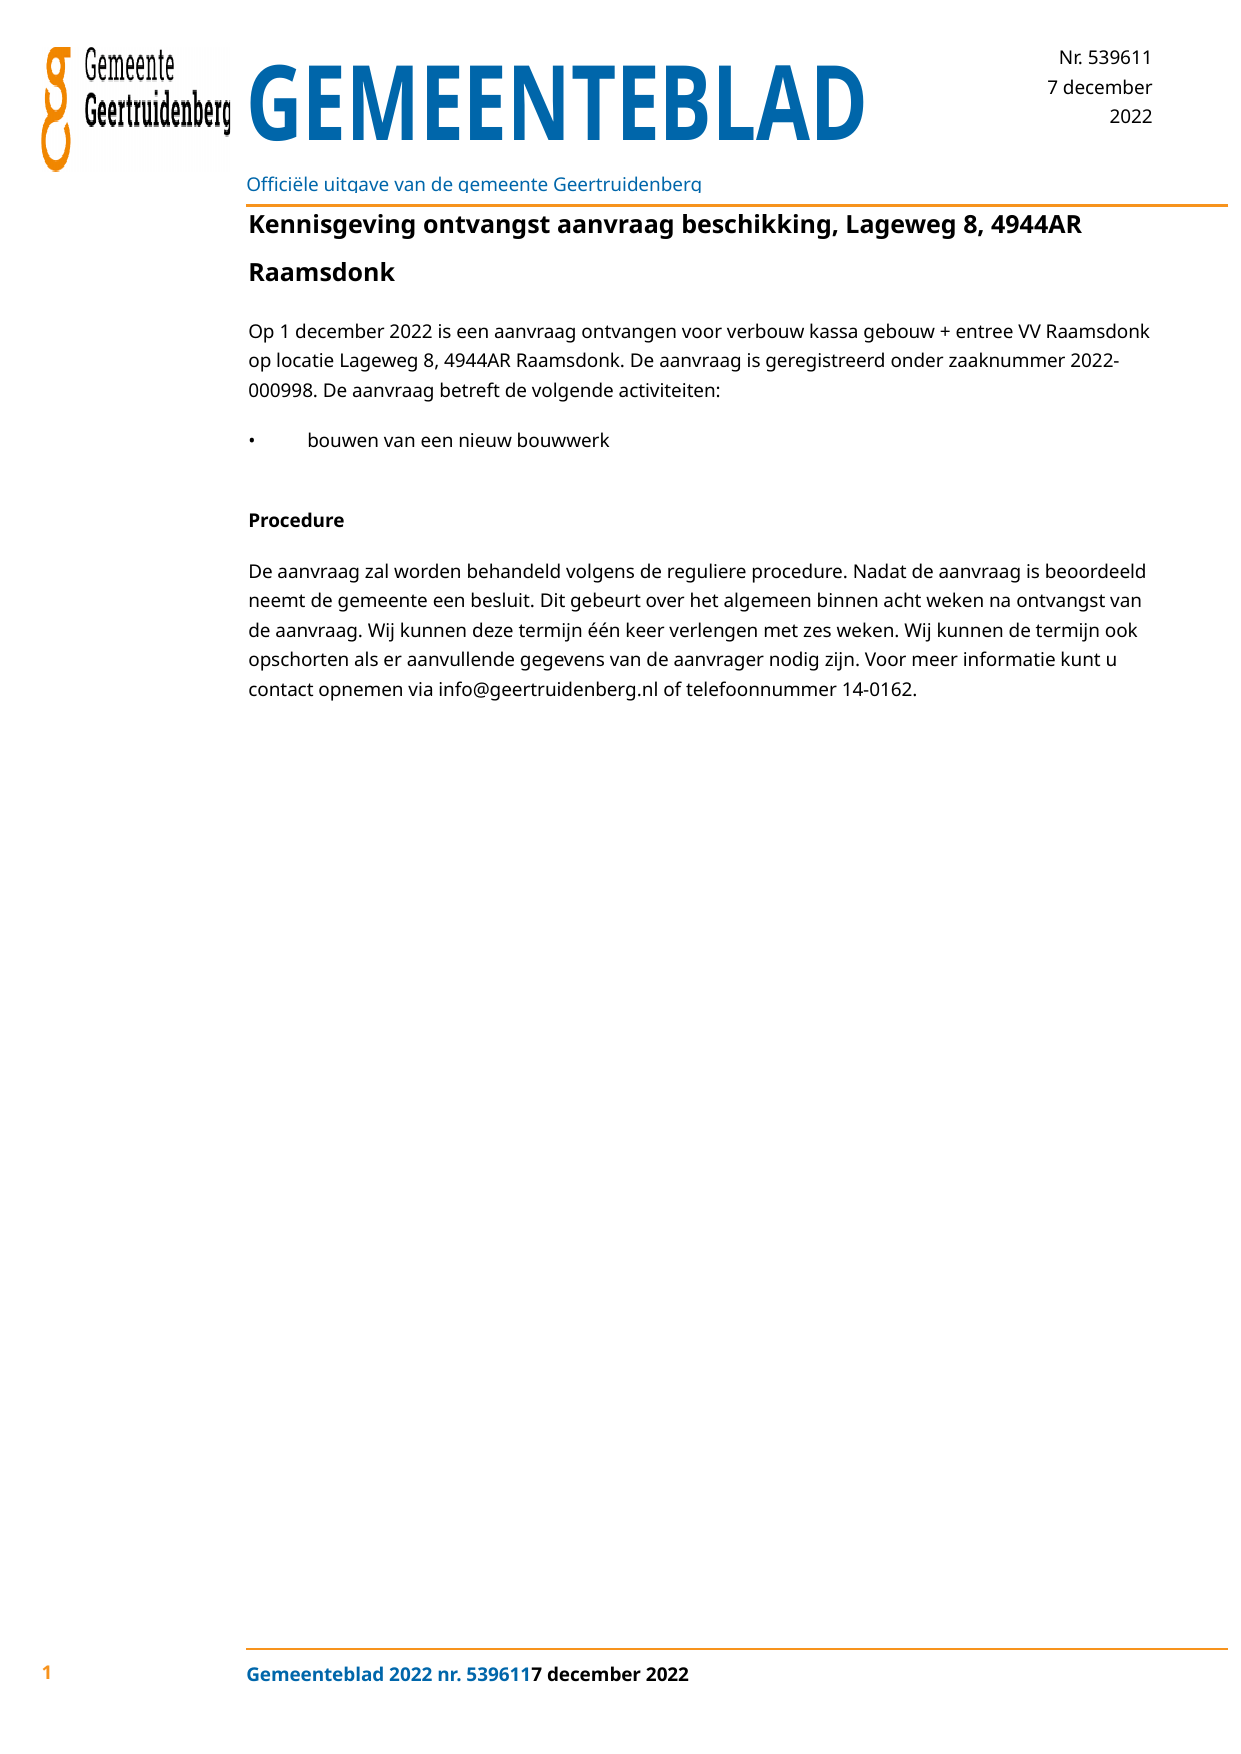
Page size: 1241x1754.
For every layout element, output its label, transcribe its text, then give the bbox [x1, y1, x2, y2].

text Procedure [248, 507, 1152, 533]
text Kennisgeving ontvangst aanvraag beschikking, Lageweg 8, 4944AR Raamsdonk [248, 207, 1152, 288]
list bouwen van een nieuw bouwwerk [248, 427, 1152, 453]
text De aanvraag zal worden behandeld volgens de reguliere procedure. Nadat de aanvraag is beoordeeld neemt de gemeente een besluit. Dit gebeurt over het algemeen binnen acht weken na ontvangst van de aanvraag. Wij kunnen deze termijn één keer verlengen met zes weken. Wij kunnen de termijn ook opschorten als er aanvullende gegevens van de aanvrager nodig zijn. Voor meer informatie kunt u contact opnemen via info@geertruidenberg.nl of telefoonnummer 14-0162. [248, 558, 1152, 702]
picture [41, 47, 231, 172]
text Op 1 december 2022 is een aanvraag ontvangen voor verbouw kassa gebouw + entree VV Raamsdonk op locatie Lageweg 8, 4944AR Raamsdonk. De aanvraag is geregistreerd onder zaaknummer 2022-000998. De aanvraag betreft de volgende activiteiten: [248, 318, 1152, 403]
